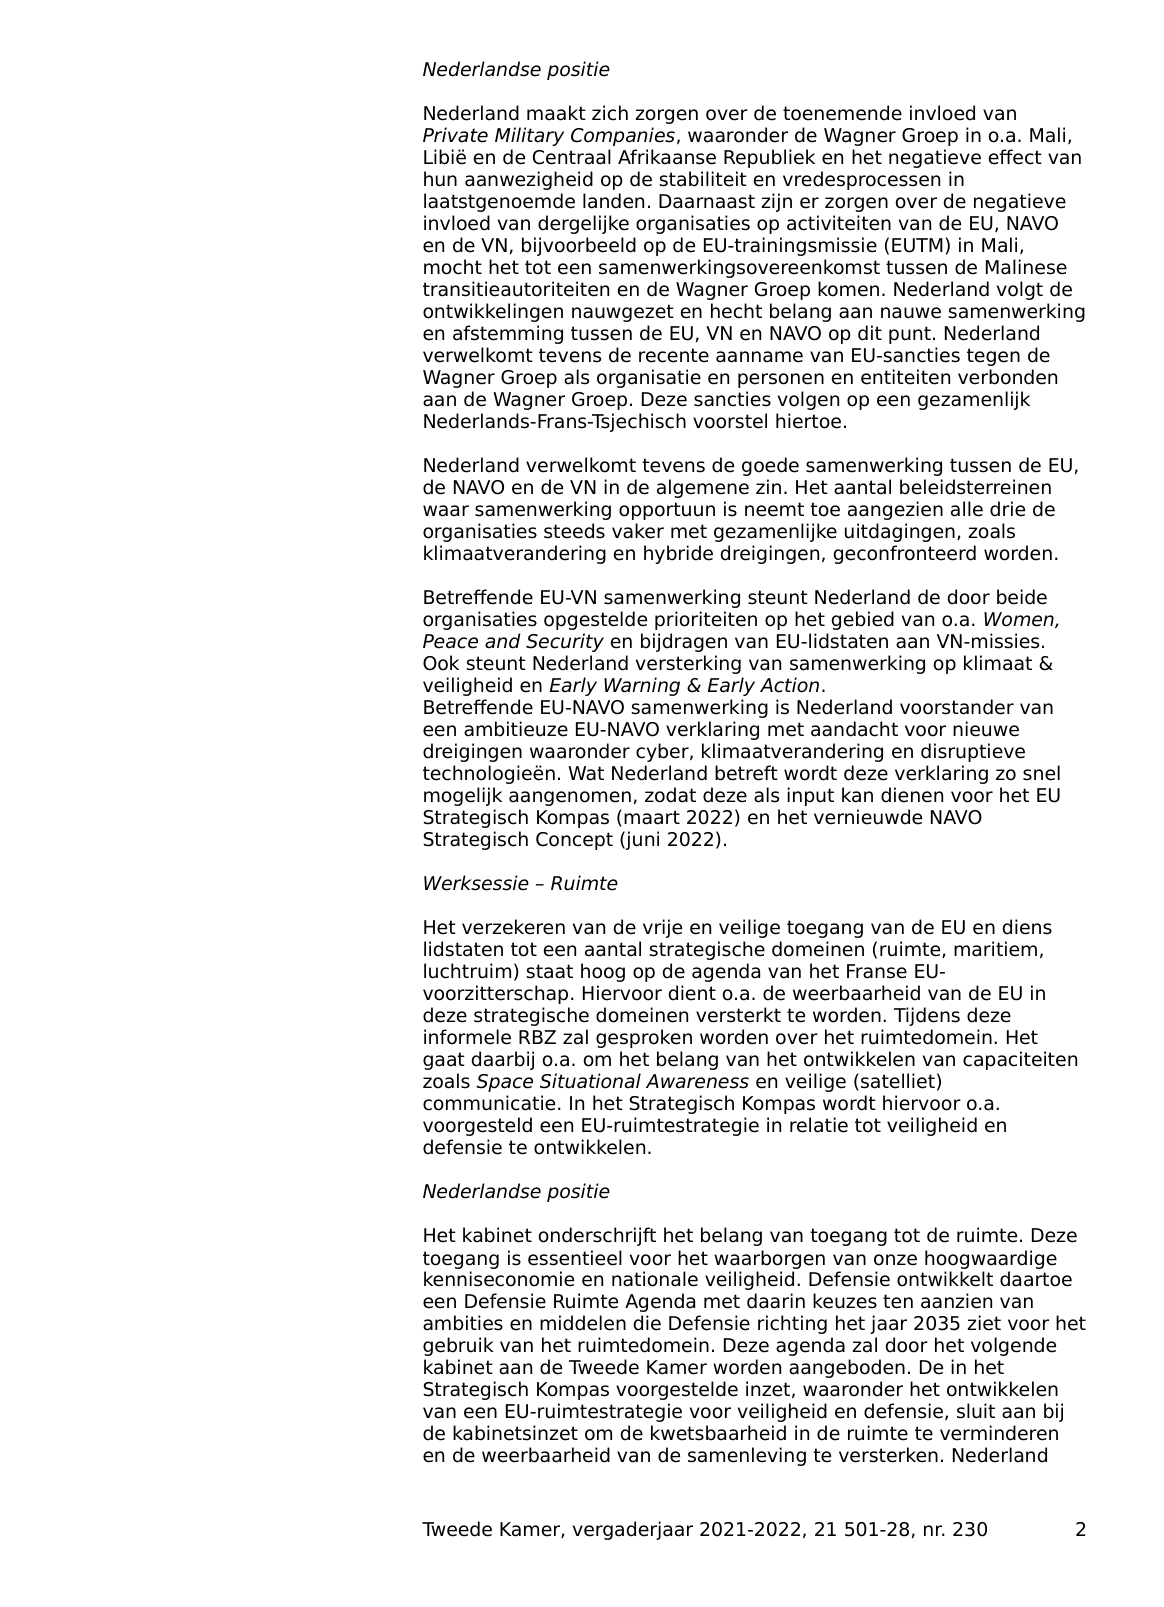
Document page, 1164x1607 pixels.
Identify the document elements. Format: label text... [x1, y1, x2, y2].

text Het verzekeren van de vrije en veilige toegang van de EU en diens lidstaten tot een aantal strategische domeinen (ruimte, maritiem, luchtruim) staat hoog op de agenda van het Franse EU-voorzitterschap. Hiervoor dient o.a. de weerbaarheid van de EU in deze strategische domeinen versterkt te worden. Tijdens deze informele RBZ zal gesproken worden over het ruimtedomein. Het gaat daarbij o.a. om het belang van het ontwikkelen van capaciteiten zoals Space Situational Awareness en veilige (satelliet) communicatie. In het Strategisch Kompas wordt hiervoor o.a. voorgesteld een EU-ruimtestrategie in relatie tot veiligheid en defensie te ontwikkelen. [422, 917, 1087, 1159]
text Betreffende EU-VN samenwerking steunt Nederland de door beide organisaties opgestelde prioriteiten op het gebied van o.a. Women, Peace and Security en bijdragen van EU-lidstaten aan VN-missies. Ook steunt Nederland versterking van samenwerking op klimaat & veiligheid en Early Warning & Early Action. [422, 587, 1087, 697]
text Betreffende EU-NAVO samenwerking is Nederland voorstander van een ambitieuze EU-NAVO verklaring met aandacht voor nieuwe dreigingen waaronder cyber, klimaatverandering en disruptieve technologieën. Wat Nederland betreft wordt deze verklaring zo snel mogelijk aangenomen, zodat deze als input kan dienen voor het EU Strategisch Kompas (maart 2022) en het vernieuwde NAVO Strategisch Concept (juni 2022). [422, 697, 1087, 851]
subtitle Nederlandse positie [422, 1181, 1087, 1203]
subtitle Nederlandse positie [422, 59, 1087, 81]
text Nederland maakt zich zorgen over de toenemende invloed van Private Military Companies, waaronder de Wagner Groep in o.a. Mali, Libië en de Centraal Afrikaanse Republiek en het negatieve effect van hun aanwezigheid op de stabiliteit en vredesprocessen in laatstgenoemde landen. Daarnaast zijn er zorgen over de negatieve invloed van dergelijke organisaties op activiteiten van de EU, NAVO en de VN, bijvoorbeeld op de EU-trainingsmissie (EUTM) in Mali, mocht het tot een samenwerkingsovereenkomst tussen de Malinese transitieautoriteiten en de Wagner Groep komen. Nederland volgt de ontwikkelingen nauwgezet en hecht belang aan nauwe samenwerking en afstemming tussen de EU, VN en NAVO op dit punt. Nederland verwelkomt tevens de recente aanname van EU-sancties tegen de Wagner Groep als organisatie en personen en entiteiten verbonden aan de Wagner Groep. Deze sancties volgen op een gezamenlijk Nederlands-Frans-Tsjechisch voorstel hiertoe. [422, 103, 1087, 433]
text Het kabinet onderschrijft het belang van toegang tot de ruimte. Deze toegang is essentieel voor het waarborgen van onze hoogwaardige kenniseconomie en nationale veiligheid. Defensie ontwikkelt daartoe een Defensie Ruimte Agenda met daarin keuzes ten aanzien van ambities en middelen die Defensie richting het jaar 2035 ziet voor het gebruik van het ruimtedomein. Deze agenda zal door het volgende kabinet aan de Tweede Kamer worden aangeboden. De in het Strategisch Kompas voorgestelde inzet, waaronder het ontwikkelen van een EU-ruimtestrategie voor veiligheid en defensie, sluit aan bij de kabinetsinzet om de kwetsbaarheid in de ruimte te verminderen en de weerbaarheid van de samenleving te versterken. Nederland [422, 1225, 1087, 1467]
text Nederland verwelkomt tevens de goede samenwerking tussen de EU, de NAVO en de VN in de algemene zin. Het aantal beleidsterreinen waar samenwerking opportuun is neemt toe aangezien alle drie de organisaties steeds vaker met gezamenlijke uitdagingen, zoals klimaatverandering en hybride dreigingen, geconfronteerd worden. [422, 455, 1087, 565]
subtitle Werksessie – Ruimte [422, 873, 1087, 895]
